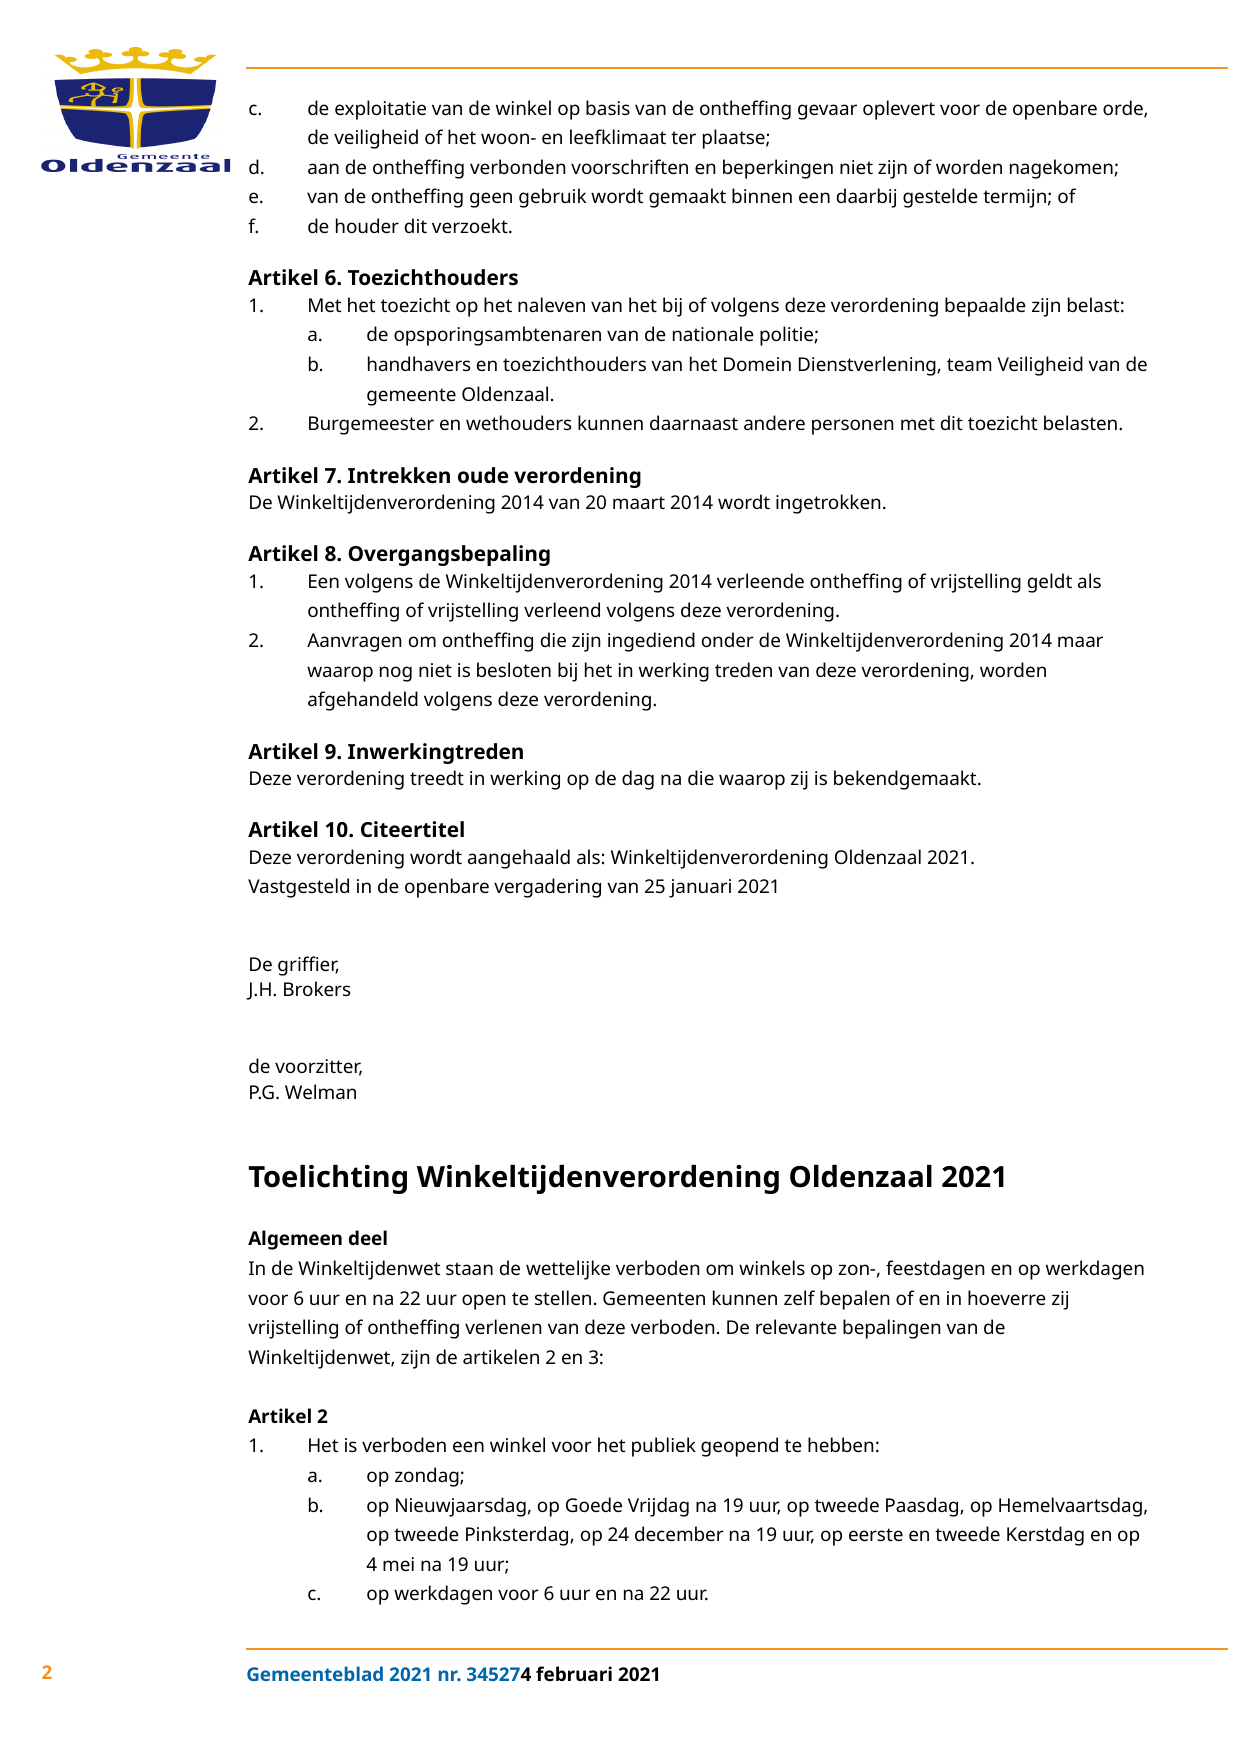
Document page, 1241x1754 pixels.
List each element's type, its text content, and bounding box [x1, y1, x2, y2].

list de opsporingsambtenaren van de nationale politie; [307, 322, 1152, 347]
text De Winkeltijdenverordening 2014 van 20 maart 2014 wordt ingetrokken. [248, 489, 1152, 515]
list Een volgens de Winkeltijdenverordening 2014 verleende ontheffing of vrijstelling geldt als ontheffing of vrijstelling verleend volgens deze verordening. [248, 568, 1152, 623]
list handhavers en toezichthouders van het Domein Dienstverlening, team Veiligheid van de gemeente Oldenzaal. [307, 351, 1152, 406]
text Artikel 7. Intrekken oude verordening [248, 461, 1152, 489]
list op zondag; [307, 1462, 1152, 1488]
list Met het toezicht op het naleven van het bij of volgens deze verordening bepaalde zijn belast: [248, 292, 1152, 318]
list Burgemeester en wethouders kunnen daarnaast andere personen met dit toezicht belasten. [248, 410, 1152, 436]
list de exploitatie van de winkel op basis van de ontheffing gevaar oplevert voor de openbare orde, de veiligheid of het woon- en leefklimaat ter plaatse; [248, 95, 1152, 150]
picture [41, 47, 231, 172]
text Artikel 2 [248, 1403, 1152, 1429]
list Aanvragen om ontheffing die zijn ingediend onder de Winkeltijdenverordening 2014 maar waarop nog niet is besloten bij het in werking treden van deze verordening, worden afgehandeld volgens deze verordening. [248, 627, 1152, 712]
text Artikel 9. Inwerkingtreden [248, 737, 1152, 765]
text Algemeen deel [248, 1226, 1152, 1251]
text Deze verordening wordt aangehaald als: Winkeltijdenverordening Oldenzaal 2021. [248, 844, 1152, 870]
text Artikel 6. Toezichthouders [248, 263, 1152, 292]
list op Nieuwjaarsdag, op Goede Vrijdag na 19 uur, op tweede Paasdag, op Hemelvaartsdag, op tweede Pinksterdag, op 24 december na 19 uur, op eerste en tweede Kerstdag en op 4 mei na 19 uur; [307, 1492, 1152, 1577]
list van de ontheffing geen gebruik wordt gemaakt binnen een daarbij gestelde termijn; of [248, 183, 1152, 209]
text de voorzitter, [248, 1054, 1152, 1079]
text De griffier, [248, 951, 1152, 977]
text Deze verordening treedt in werking op de dag na die waarop zij is bekendgemaakt. [248, 765, 1152, 791]
list aan de ontheffing verbonden voorschriften en beperkingen niet zijn of worden nagekomen; [248, 154, 1152, 180]
text Artikel 8. Overgangsbepaling [248, 539, 1152, 568]
text Vastgesteld in de openbare vergadering van 25 januari 2021 [248, 874, 1152, 899]
list op werkdagen voor 6 uur en na 22 uur. [307, 1581, 1152, 1606]
text Toelichting Winkeltijdenverordening Oldenzaal 2021 [248, 1157, 1152, 1196]
list de houder dit verzoekt. [248, 213, 1152, 239]
text Artikel 10. Citeertitel [248, 816, 1152, 844]
text J.H. Brokers [248, 977, 1152, 1002]
list Het is verboden een winkel voor het publiek geopend te hebben: [248, 1433, 1152, 1458]
text P.G. Welman [248, 1079, 1152, 1105]
text In de Winkeltijdenwet staan de wettelijke verboden om winkels op zon-, feestdagen en op werkdagen voor 6 uur en na 22 uur open te stellen. Gemeenten kunnen zelf bepalen of en in hoeverre zij vrijstelling of ontheffing verlenen van deze verboden. De relevante bepalingen van de Winkeltijdenwet, zijn de artikelen 2 en 3: [248, 1255, 1152, 1369]
